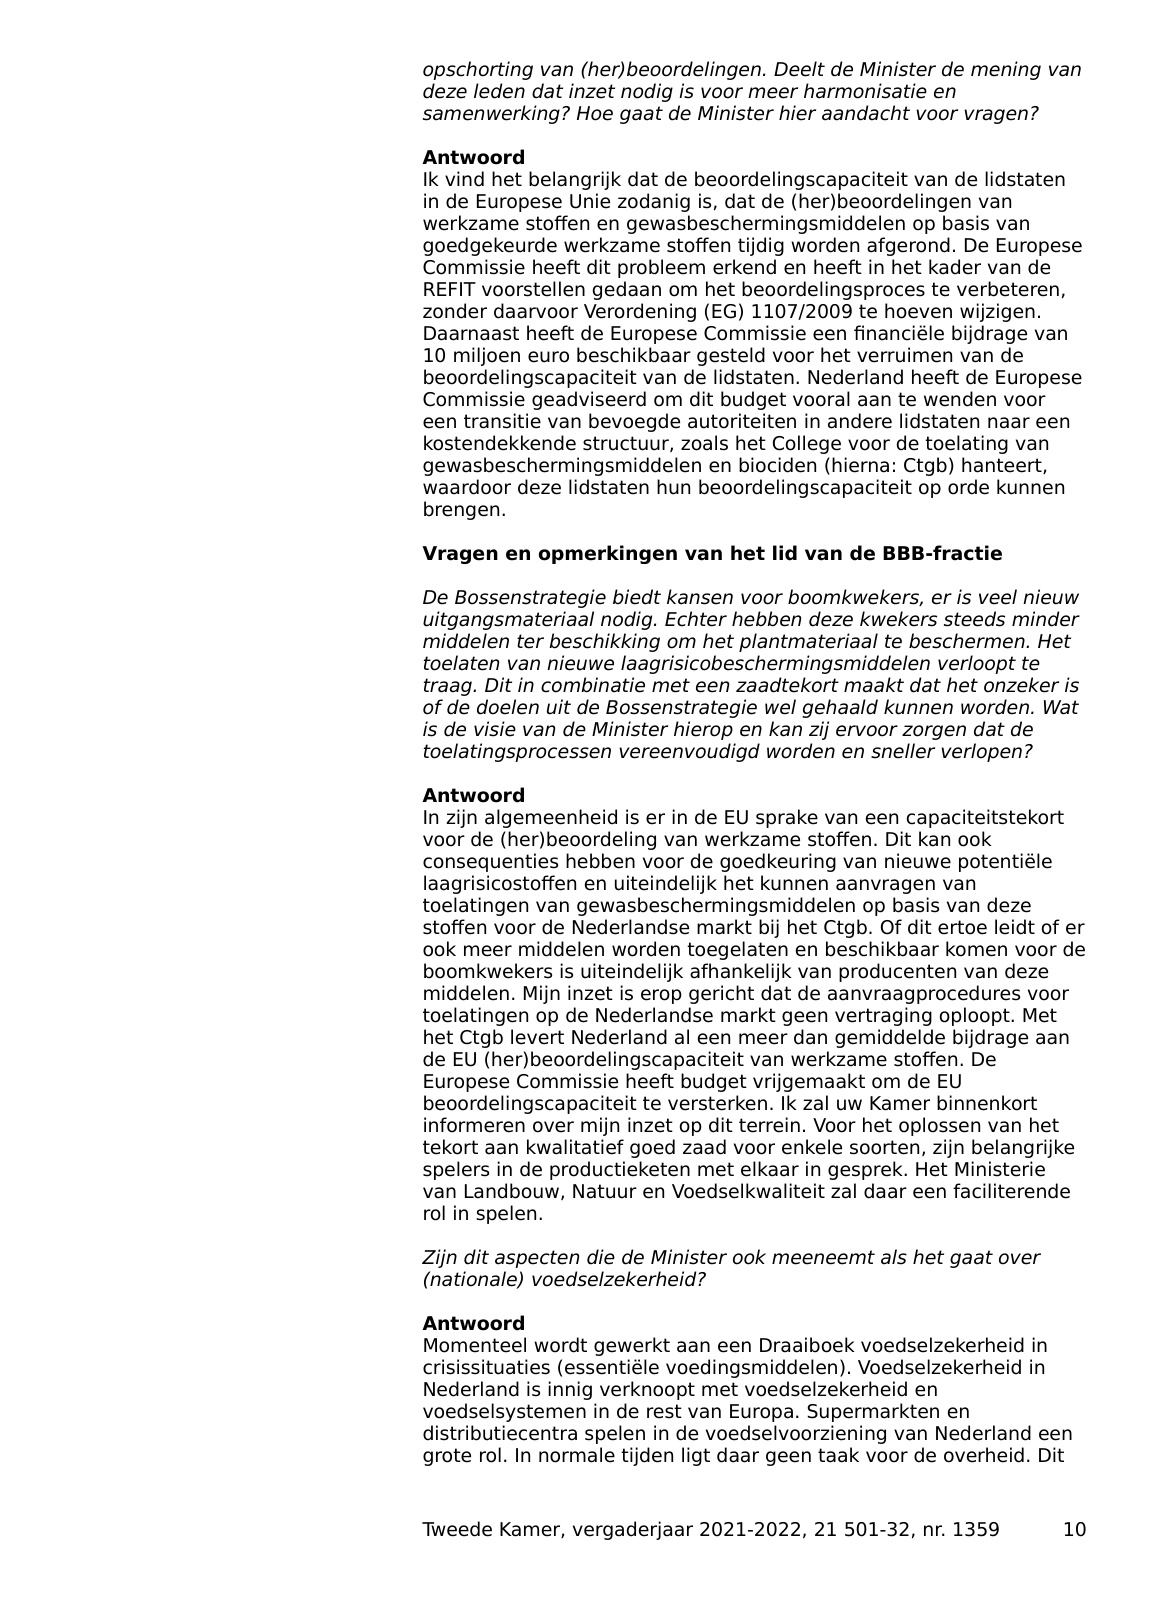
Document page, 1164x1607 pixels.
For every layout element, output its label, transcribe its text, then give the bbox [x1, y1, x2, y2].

subtitle Vragen en opmerkingen van het lid van de BBB-fractie [422, 543, 1087, 565]
subtitle Antwoord [422, 147, 1087, 169]
text De Bossenstrategie biedt kansen voor boomkwekers, er is veel nieuw uitgangsmateriaal nodig. Echter hebben deze kwekers steeds minder middelen ter beschikking om het plantmateriaal te beschermen. Het toelaten van nieuwe laagrisicobeschermingsmiddelen verloopt te traag. Dit in combinatie met een zaadtekort maakt dat het onzeker is of de doelen uit de Bossenstrategie wel gehaald kunnen worden. Wat is de visie van de Minister hierop en kan zij ervoor zorgen dat de toelatingsprocessen vereenvoudigd worden en sneller verlopen? [422, 587, 1087, 763]
subtitle Antwoord [422, 1313, 1087, 1335]
text Momenteel wordt gewerkt aan een Draaiboek voedselzekerheid in crisissituaties (essentiële voedingsmiddelen). Voedselzekerheid in Nederland is innig verknoopt met voedselzekerheid en voedselsystemen in de rest van Europa. Supermarkten en distributiecentra spelen in de voedselvoorziening van Nederland een grote rol. In normale tijden ligt daar geen taak voor de overheid. Dit [422, 1335, 1087, 1467]
subtitle Antwoord [422, 785, 1087, 807]
text Zijn dit aspecten die de Minister ook meeneemt als het gaat over (nationale) voedselzekerheid? [422, 1247, 1087, 1291]
text Ik vind het belangrijk dat de beoordelingscapaciteit van de lidstaten in de Europese Unie zodanig is, dat de (her)beoordelingen van werkzame stoffen en gewasbeschermingsmiddelen op basis van goedgekeurde werkzame stoffen tijdig worden afgerond. De Europese Commissie heeft dit probleem erkend en heeft in het kader van de REFIT voorstellen gedaan om het beoordelingsproces te verbeteren, zonder daarvoor Verordening (EG) 1107/2009 te hoeven wijzigen. Daarnaast heeft de Europese Commissie een financiële bijdrage van 10 miljoen euro beschikbaar gesteld voor het verruimen van de beoordelingscapaciteit van de lidstaten. Nederland heeft de Europese Commissie geadviseerd om dit budget vooral aan te wenden voor een transitie van bevoegde autoriteiten in andere lidstaten naar een kostendekkende structuur, zoals het College voor de toelating van gewasbeschermingsmiddelen en biociden (hierna: Ctgb) hanteert, waardoor deze lidstaten hun beoordelingscapaciteit op orde kunnen brengen. [422, 169, 1087, 521]
text opschorting van (her)beoordelingen. Deelt de Minister de mening van deze leden dat inzet nodig is voor meer harmonisatie en samenwerking? Hoe gaat de Minister hier aandacht voor vragen? [422, 59, 1087, 125]
text In zijn algemeenheid is er in de EU sprake van een capaciteitstekort voor de (her)beoordeling van werkzame stoffen. Dit kan ook consequenties hebben voor de goedkeuring van nieuwe potentiële laagrisicostoffen en uiteindelijk het kunnen aanvragen van toelatingen van gewasbeschermingsmiddelen op basis van deze stoffen voor de Nederlandse markt bij het Ctgb. Of dit ertoe leidt of er ook meer middelen worden toegelaten en beschikbaar komen voor de boomkwekers is uiteindelijk afhankelijk van producenten van deze middelen. Mijn inzet is erop gericht dat de aanvraagprocedures voor toelatingen op de Nederlandse markt geen vertraging oploopt. Met het Ctgb levert Nederland al een meer dan gemiddelde bijdrage aan de EU (her)beoordelingscapaciteit van werkzame stoffen. De Europese Commissie heeft budget vrijgemaakt om de EU beoordelingscapaciteit te versterken. Ik zal uw Kamer binnenkort informeren over mijn inzet op dit terrein. Voor het oplossen van het tekort aan kwalitatief goed zaad voor enkele soorten, zijn belangrijke spelers in de productieketen met elkaar in gesprek. Het Ministerie van Landbouw, Natuur en Voedselkwaliteit zal daar een faciliterende rol in spelen. [422, 807, 1087, 1225]
